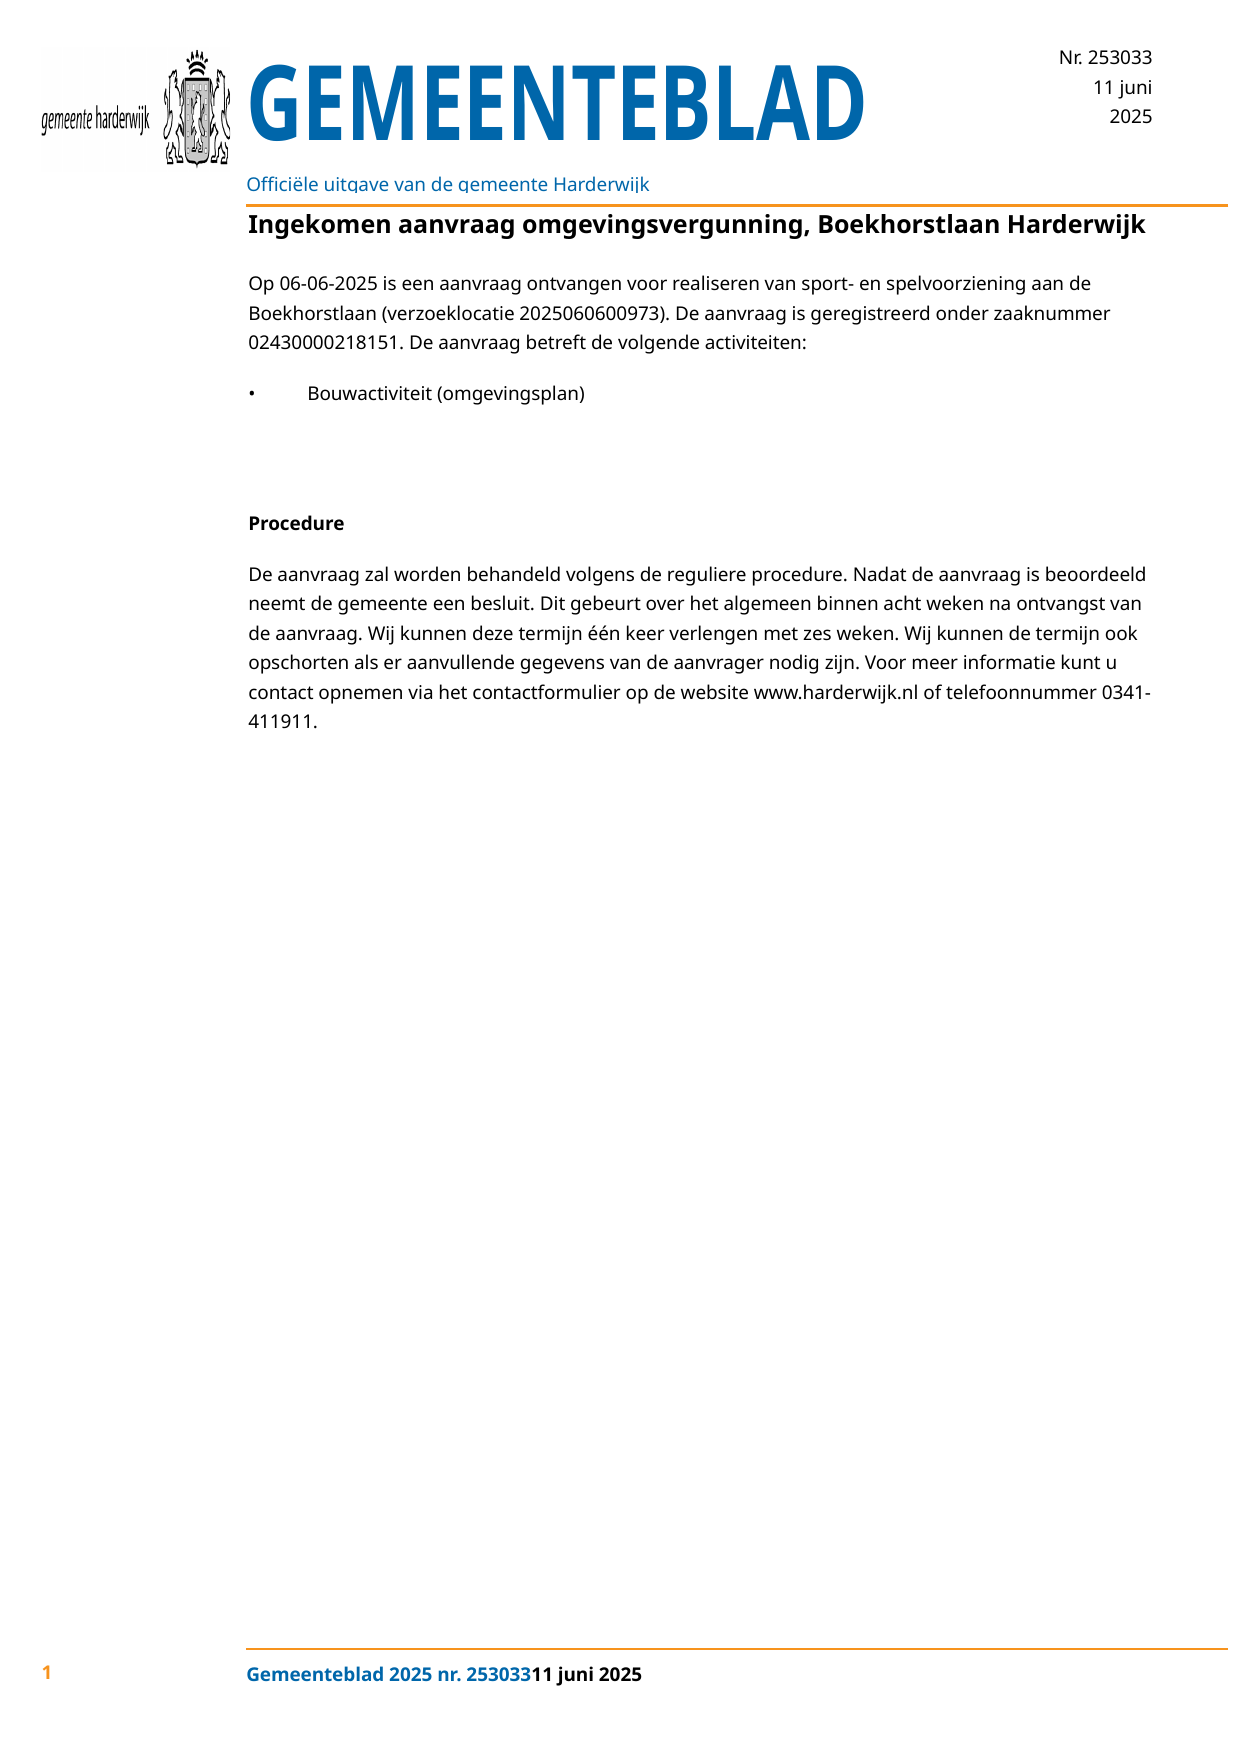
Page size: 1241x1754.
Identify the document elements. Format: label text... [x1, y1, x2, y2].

text Ingekomen aanvraag omgevingsvergunning, Boekhorstlaan Harderwijk [248, 207, 1152, 241]
text Procedure [248, 510, 1152, 536]
text Op 06-06-2025 is een aanvraag ontvangen voor realiseren van sport- en spelvoorziening aan de Boekhorstlaan (verzoeklocatie 2025060600973). De aanvraag is geregistreerd onder zaaknummer 02430000218151. De aanvraag betreft de volgende activiteiten: [248, 270, 1152, 355]
picture [41, 47, 231, 172]
list Bouwactiviteit (omgevingsplan) [248, 380, 1152, 406]
text De aanvraag zal worden behandeld volgens de reguliere procedure. Nadat de aanvraag is beoordeeld neemt de gemeente een besluit. Dit gebeurt over het algemeen binnen acht weken na ontvangst van de aanvraag. Wij kunnen deze termijn één keer verlengen met zes weken. Wij kunnen de termijn ook opschorten als er aanvullende gegevens van de aanvrager nodig zijn. Voor meer informatie kunt u contact opnemen via het contactformulier op de website www.harderwijk.nl of telefoonnummer 0341-411911. [248, 561, 1152, 734]
